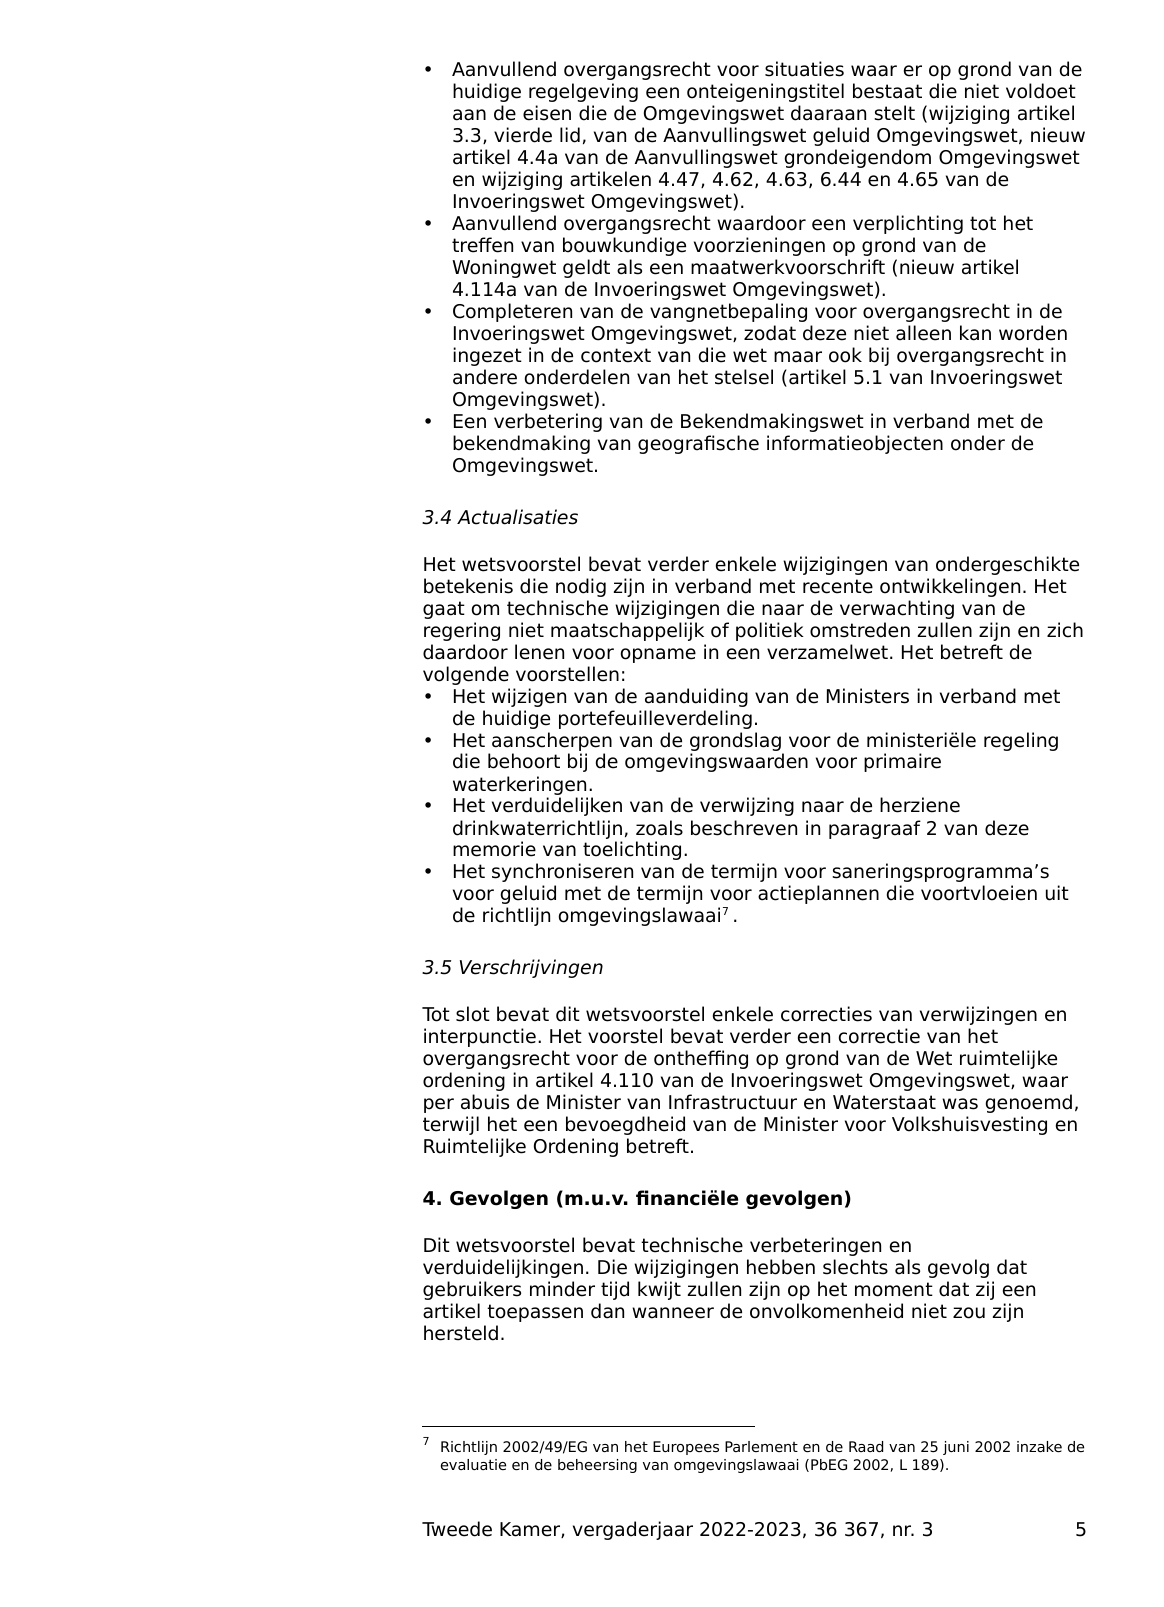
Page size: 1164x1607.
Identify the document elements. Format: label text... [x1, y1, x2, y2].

text Dit wetsvoorstel bevat technische verbeteringen en verduidelijkingen. Die wijzigingen hebben slechts als gevolg dat gebruikers minder tijd kwijt zullen zijn op het moment dat zij een artikel toepassen dan wanneer de onvolkomenheid niet zou zijn hersteld. [422, 1235, 1087, 1345]
text • Aanvullend overgangsrecht voor situaties waar er op grond van de huidige regelgeving een onteigeningstitel bestaat die niet voldoet aan de eisen die de Omgevingswet daaraan stelt (wijziging artikel 3.3, vierde lid, van de Aanvullingswet geluid Omgevingswet, nieuw artikel 4.4a van de Aanvullingswet grondeigendom Omgevingswet en wijziging artikelen 4.47, 4.62, 4.63, 6.44 en 4.65 van de Invoeringswet Omgevingswet). [422, 59, 1087, 213]
subtitle 4. Gevolgen (m.u.v. financiële gevolgen) [422, 1188, 1087, 1210]
text • Completeren van de vangnetbepaling voor overgangsrecht in de Invoeringswet Omgevingswet, zodat deze niet alleen kan worden ingezet in de context van die wet maar ook bij overgangsrecht in andere onderdelen van het stelsel (artikel 5.1 van Invoeringswet Omgevingswet). [422, 301, 1087, 411]
text • Het wijzigen van de aanduiding van de Ministers in verband met de huidige portefeuilleverdeling. [422, 686, 1087, 729]
text • Aanvullend overgangsrecht waardoor een verplichting tot het treffen van bouwkundige voorzieningen op grond van de Woningwet geldt als een maatwerkvoorschrift (nieuw artikel 4.114a van de Invoeringswet Omgevingswet). [422, 213, 1087, 301]
text • Een verbetering van de Bekendmakingswet in verband met de bekendmaking van geografische informatieobjecten onder de Omgevingswet. [422, 411, 1087, 477]
text Richtlijn 2002/49/EG van het Europees Parlement en de Raad van 25 juni 2002 inzake de evaluatie en de beheersing van omgevingslawaai (PbEG 2002, L 189). [422, 1435, 1087, 1474]
subtitle 3.5 Verschrijvingen [422, 957, 1087, 979]
subtitle 3.4 Actualisaties [422, 507, 1087, 529]
text • Het synchroniseren van de termijn voor saneringsprogramma’s voor geluid met de termijn voor actieplannen die voortvloeien uit de richtlijn omgevingslawaai. [422, 861, 1087, 927]
text Het wetsvoorstel bevat verder enkele wijzigingen van ondergeschikte betekenis die nodig zijn in verband met recente ontwikkelingen. Het gaat om technische wijzigingen die naar de verwachting van de regering niet maatschappelijk of politiek omstreden zullen zijn en zich daardoor lenen voor opname in een verzamelwet. Het betreft de volgende voorstellen: [422, 554, 1087, 686]
text • Het aanscherpen van de grondslag voor de ministeriële regeling die behoort bij de omgevingswaarden voor primaire waterkeringen. [422, 729, 1087, 795]
text Tot slot bevat dit wetsvoorstel enkele correcties van verwijzingen en interpunctie. Het voorstel bevat verder een correctie van het overgangsrecht voor de ontheffing op grond van de Wet ruimtelijke ordening in artikel 4.110 van de Invoeringswet Omgevingswet, waar per abuis de Minister van Infrastructuur en Waterstaat was genoemd, terwijl het een bevoegdheid van de Minister voor Volkshuisvesting en Ruimtelijke Ordening betreft. [422, 1004, 1087, 1158]
text • Het verduidelijken van de verwijzing naar de herziene drinkwaterrichtlijn, zoals beschreven in paragraaf 2 van deze memorie van toelichting. [422, 795, 1087, 861]
